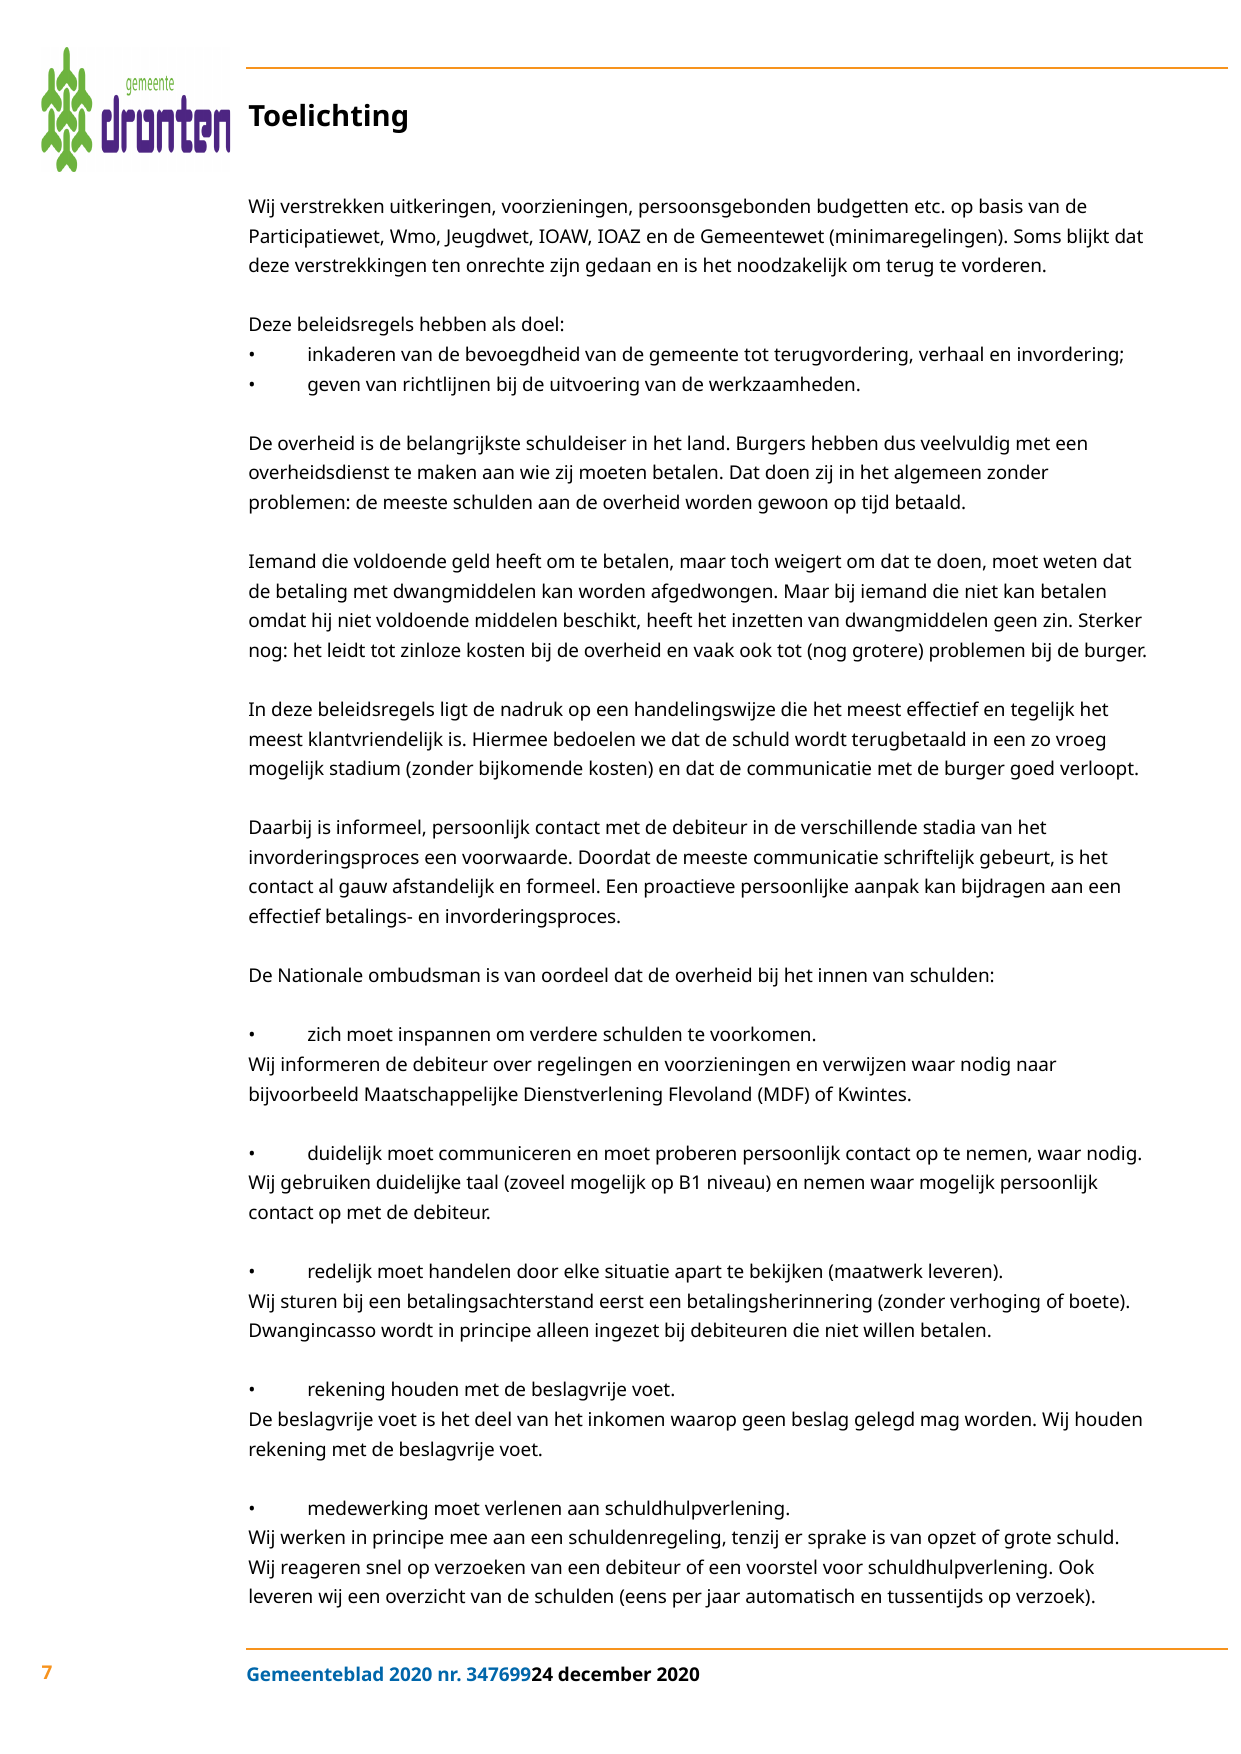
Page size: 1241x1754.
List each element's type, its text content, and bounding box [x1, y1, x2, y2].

text Deze beleidsregels hebben als doel: [248, 312, 1152, 337]
list inkaderen van de bevoegdheid van de gemeente tot terugvordering, verhaal en invordering; [248, 341, 1152, 367]
text Wij informeren de debiteur over regelingen en voorzieningen en verwijzen waar nodig naar bijvoorbeeld Maatschappelijke Dienstverlening Flevoland (MDF) of Kwintes. [248, 1051, 1152, 1106]
text Iemand die voldoende geld heeft om te betalen, maar toch weigert om dat te doen, moet weten dat de betaling met dwangmiddelen kan worden afgedwongen. Maar bij iemand die niet kan betalen omdat hij niet voldoende middelen beschikt, heeft het inzetten van dwangmiddelen geen zin. Sterker nog: het leidt tot zinloze kosten bij de overheid en vaak ook tot (nog grotere) problemen bij de burger. [248, 548, 1152, 663]
list geven van richtlijnen bij de uitvoering van de werkzaamheden. [248, 371, 1152, 396]
text De Nationale ombudsman is van oordeel dat de overheid bij het innen van schulden: [248, 962, 1152, 988]
list rekening houden met de beslagvrije voet. [248, 1377, 1152, 1402]
list redelijk moet handelen door elke situatie apart te bekijken (maatwerk leveren). [248, 1258, 1152, 1284]
text Wij werken in principe mee aan een schuldenregeling, tenzij er sprake is van opzet of grote schuld. Wij reageren snel op verzoeken van een debiteur of een voorstel voor schuldhulpverlening. Ook leveren wij een overzicht van de schulden (eens per jaar automatisch en tussentijds op verzoek). [248, 1524, 1152, 1609]
list zich moet inspannen om verdere schulden te voorkomen. [248, 1022, 1152, 1047]
text De beslagvrije voet is het deel van het inkomen waarop geen beslag gelegd mag worden. Wij houden rekening met de beslagvrije voet. [248, 1406, 1152, 1461]
text In deze beleidsregels ligt de nadruk op een handelingswijze die het meest effectief en tegelijk het meest klantvriendelijk is. Hiermee bedoelen we dat de schuld wordt terugbetaald in een zo vroeg mogelijk stadium (zonder bijkomende kosten) en dat de communicatie met de burger goed verloopt. [248, 696, 1152, 781]
text De overheid is de belangrijkste schuldeiser in het land. Burgers hebben dus veelvuldig met een overheidsdienst te maken aan wie zij moeten betalen. Dat doen zij in het algemeen zonder problemen: de meeste schulden aan de overheid worden gewoon op tijd betaald. [248, 430, 1152, 515]
text Wij sturen bij een betalingsachterstand eerst een betalingsherinnering (zonder verhoging of boete). Dwangincasso wordt in principe alleen ingezet bij debiteuren die niet willen betalen. [248, 1288, 1152, 1343]
text Wij verstrekken uitkeringen, voorzieningen, persoonsgebonden budgetten etc. op basis van de Participatiewet, Wmo, Jeugdwet, IOAW, IOAZ en de Gemeentewet (minimaregelingen). Soms blijkt dat deze verstrekkingen ten onrechte zijn gedaan en is het noodzakelijk om terug te vorderen. [248, 193, 1152, 278]
text Wij gebruiken duidelijke taal (zoveel mogelijk op B1 niveau) en nemen waar mogelijk persoonlijk contact op met de debiteur. [248, 1169, 1152, 1225]
list duidelijk moet communiceren en moet proberen persoonlijk contact op te nemen, waar nodig. [248, 1140, 1152, 1166]
list medewerking moet verlenen aan schuldhulpverlening. [248, 1495, 1152, 1521]
picture [41, 47, 231, 172]
text Toelichting [248, 95, 1152, 134]
text Daarbij is informeel, persoonlijk contact met de debiteur in de verschillende stadia van het invorderingsproces een voorwaarde. Doordat de meeste communicatie schriftelijk gebeurt, is het contact al gauw afstandelijk en formeel. Een proactieve persoonlijke aanpak kan bijdragen aan een effectief betalings- en invorderingsproces. [248, 814, 1152, 929]
